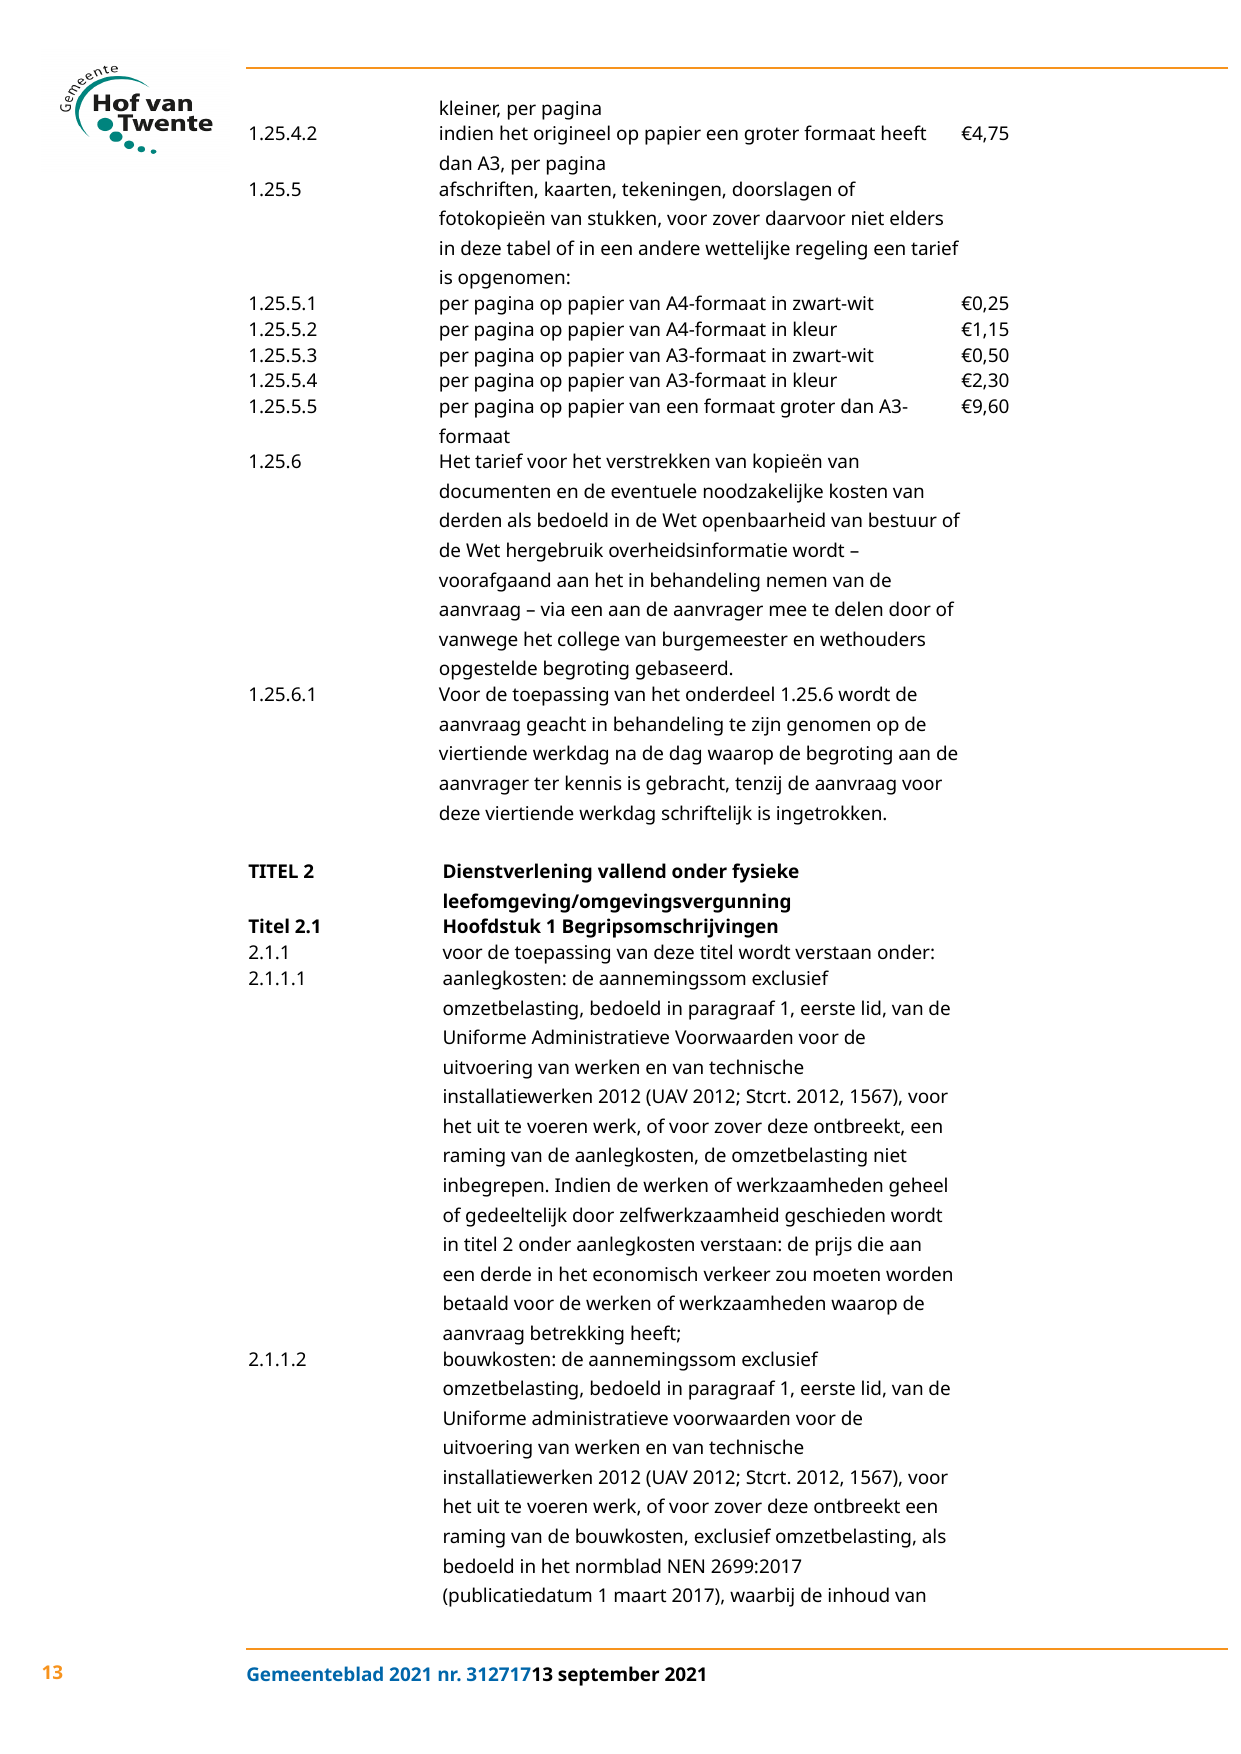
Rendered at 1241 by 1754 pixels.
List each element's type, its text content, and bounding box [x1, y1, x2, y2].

table_cell 1.25.5.1 [248, 290, 439, 316]
table_cell €1,15 [961, 316, 1152, 342]
table_cell per pagina op papier van A3-formaat in zwart-wit [439, 342, 961, 367]
table_header [958, 858, 1152, 914]
table_header TITEL 2 [248, 858, 442, 914]
table_cell per pagina op papier van A4-formaat in kleur [439, 316, 961, 342]
table_cell 2.1.1 [248, 939, 442, 965]
table_cell €9,60 [961, 393, 1152, 448]
table_cell 1.25.5.4 [248, 368, 439, 393]
table_cell afschriften, kaarten, tekeningen, doorslagen of fotokopieën van stukken, voor zover daarvoor niet elders in deze tabel of in een andere wettelijke regeling een tarief is opgenomen: [439, 176, 961, 290]
table_cell 1.25.6 [248, 449, 439, 681]
table_cell 1.25.5.5 [248, 393, 439, 448]
table_cell [958, 965, 1152, 1346]
table_cell indien het origineel op papier een groter formaat heeft dan A3, per pagina [439, 121, 961, 176]
table_cell kleiner, per pagina [439, 95, 961, 121]
table_cell 1.25.5.3 [248, 342, 439, 367]
table_cell [961, 95, 1152, 121]
table_cell [958, 1346, 1152, 1608]
table_cell [248, 95, 439, 121]
table_cell 1.25.6.1 [248, 681, 439, 825]
table_cell 1.25.4.2 [248, 121, 439, 176]
table_cell aanlegkosten: de aannemingssom exclusief omzetbelasting, bedoeld in paragraaf 1, eerste lid, van de Uniforme Administratieve Voorwaarden voor de uitvoering van werken en van technische installatiewerken 2012 (UAV 2012; Stcrt. 2012, 1567), voor het uit te voeren werk, of voor zover deze ontbreekt, een raming van de aanlegkosten, de omzetbelasting niet inbegrepen. Indien de werken of werkzaamheden geheel of gedeeltelijk door zelfwerkzaamheid geschieden wordt in titel 2 onder aanlegkosten verstaan: de prijs die aan een derde in het economisch verkeer zou moeten worden betaald voor de werken of werkzaamheden waarop de aanvraag betrekking heeft; [442, 965, 957, 1346]
table_header Dienstverlening vallend onder fysieke leefomgeving/omgevingsvergunning [442, 858, 957, 914]
table_cell [961, 449, 1152, 681]
table_cell per pagina op papier van een formaat groter dan A3-formaat [439, 393, 961, 448]
table_cell [961, 176, 1152, 290]
table_cell 1.25.5 [248, 176, 439, 290]
table_cell €0,50 [961, 342, 1152, 367]
table_cell Voor de toepassing van het onderdeel 1.25.6 wordt de aanvraag geacht in behandeling te zijn genomen op de viertiende werkdag na de dag waarop de begroting aan de aanvrager ter kennis is gebracht, tenzij de aanvraag voor deze viertiende werkdag schriftelijk is ingetrokken. [439, 681, 961, 825]
table_cell €0,25 [961, 290, 1152, 316]
table_cell [958, 939, 1152, 965]
table_cell 1.25.5.2 [248, 316, 439, 342]
table_cell [958, 914, 1152, 939]
table_cell €2,30 [961, 368, 1152, 393]
table_cell per pagina op papier van A4-formaat in zwart-wit [439, 290, 961, 316]
table_cell bouwkosten: de aannemingssom exclusief omzetbelasting, bedoeld in paragraaf 1, eerste lid, van de Uniforme administratieve voorwaarden voor de uitvoering van werken en van technische installatiewerken 2012 (UAV 2012; Stcrt. 2012, 1567), voor het uit te voeren werk, of voor zover deze ontbreekt een raming van de bouwkosten, exclusief omzetbelasting, als bedoeld in het normblad NEN 2699:2017 (publicatiedatum 1 maart 2017), waarbij de inhoud van [442, 1346, 957, 1608]
picture [41, 47, 231, 172]
table_cell 2.1.1.1 [248, 965, 442, 1346]
table_cell Titel 2.1 [248, 914, 442, 939]
table_cell [961, 681, 1152, 825]
table_cell Het tarief voor het verstrekken van kopieën van documenten en de eventuele noodzakelijke kosten van derden als bedoeld in de Wet openbaarheid van bestuur of de Wet hergebruik overheidsinformatie wordt – voorafgaand aan het in behandeling nemen van de aanvraag – via een aan de aanvrager mee te delen door of vanwege het college van burgemeester en wethouders opgestelde begroting gebaseerd. [439, 449, 961, 681]
table_cell voor de toepassing van deze titel wordt verstaan onder: [442, 939, 957, 965]
table_cell 2.1.1.2 [248, 1346, 442, 1608]
table_cell €4,75 [961, 121, 1152, 176]
table_cell per pagina op papier van A3-formaat in kleur [439, 368, 961, 393]
table_cell Hoofdstuk 1 Begripsomschrijvingen [442, 914, 957, 939]
